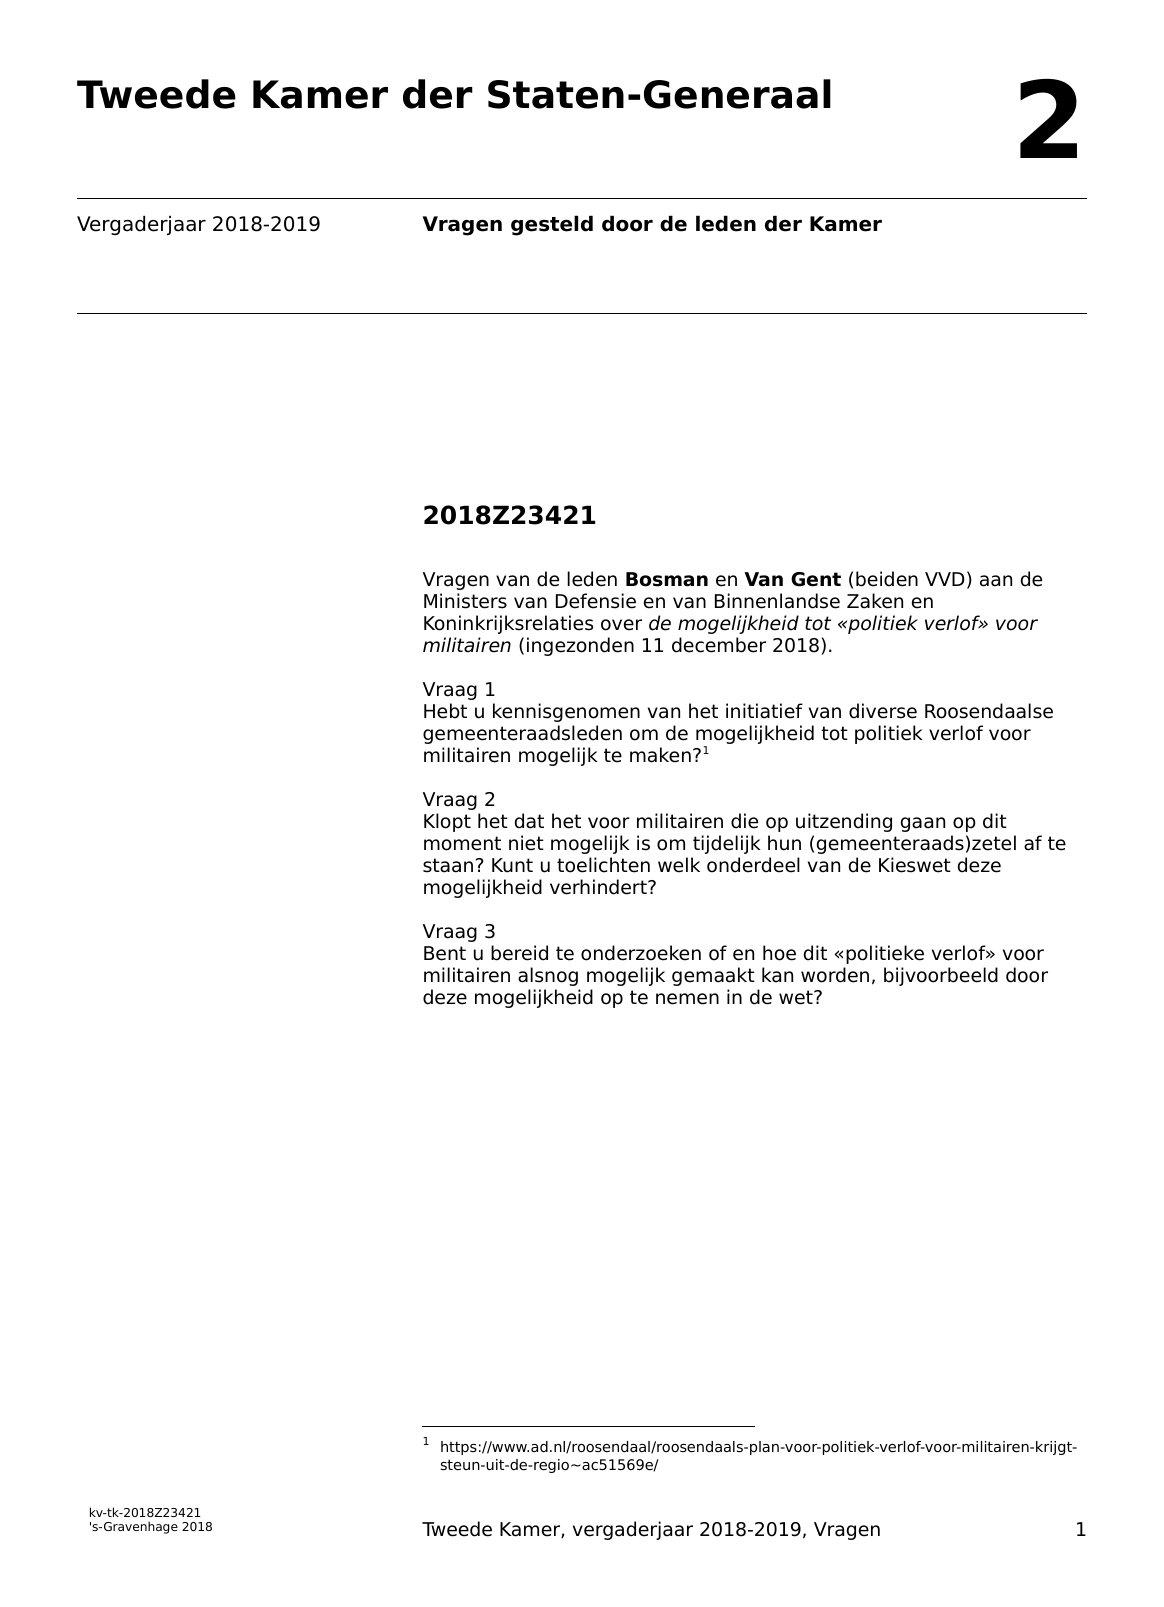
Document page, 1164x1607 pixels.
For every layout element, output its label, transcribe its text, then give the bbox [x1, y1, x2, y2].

text kv-tk-2018Z23421 [88, 1506, 323, 1520]
text Bent u bereid te onderzoeken of en hoe dit «politieke verlof» voor militairen alsnog mogelijk gemaakt kan worden, bijvoorbeeld door deze mogelijkheid op te nemen in de wet? [422, 943, 1087, 1009]
text Vraag 1 [422, 679, 1087, 701]
text Vraag 2 [422, 789, 1087, 811]
table_header Tweede Kamer der Staten-Generaal [77, 59, 886, 198]
table_cell Vergaderjaar 2018-2019 [77, 199, 422, 313]
text Klopt het dat het voor militairen die op uitzending gaan op dit moment niet mogelijk is om tijdelijk hun (gemeenteraads)zetel af te staan? Kunt u toelichten welk onderdeel van de Kieswet deze mogelijkheid verhindert? [422, 811, 1087, 899]
table_header 2 [886, 59, 1087, 198]
text https://www.ad.nl/roosendaal/roosendaals-plan-voor-politiek-verlof-voor-militairen-krijgt-steun-uit-de-regio~ac51569e/ [422, 1435, 1087, 1474]
text 2018Z23421 [422, 501, 1087, 531]
text 's-Gravenhage 2018 [88, 1520, 323, 1534]
text Vragen van de leden Bosman en Van Gent (beiden VVD) aan de Ministers van Defensie en van Binnenlandse Zaken en Koninkrijksrelaties over de mogelijkheid tot «politiek verlof» voor militairen (ingezonden 11 december 2018). [422, 569, 1087, 657]
table_cell Vragen gesteld door de leden der Kamer [422, 199, 1087, 313]
text Hebt u kennisgenomen van het initiatief van diverse Roosendaalse gemeenteraadsleden om de mogelijkheid tot politiek verlof voor militairen mogelijk te maken? [422, 701, 1087, 767]
text Vraag 3 [422, 921, 1087, 943]
